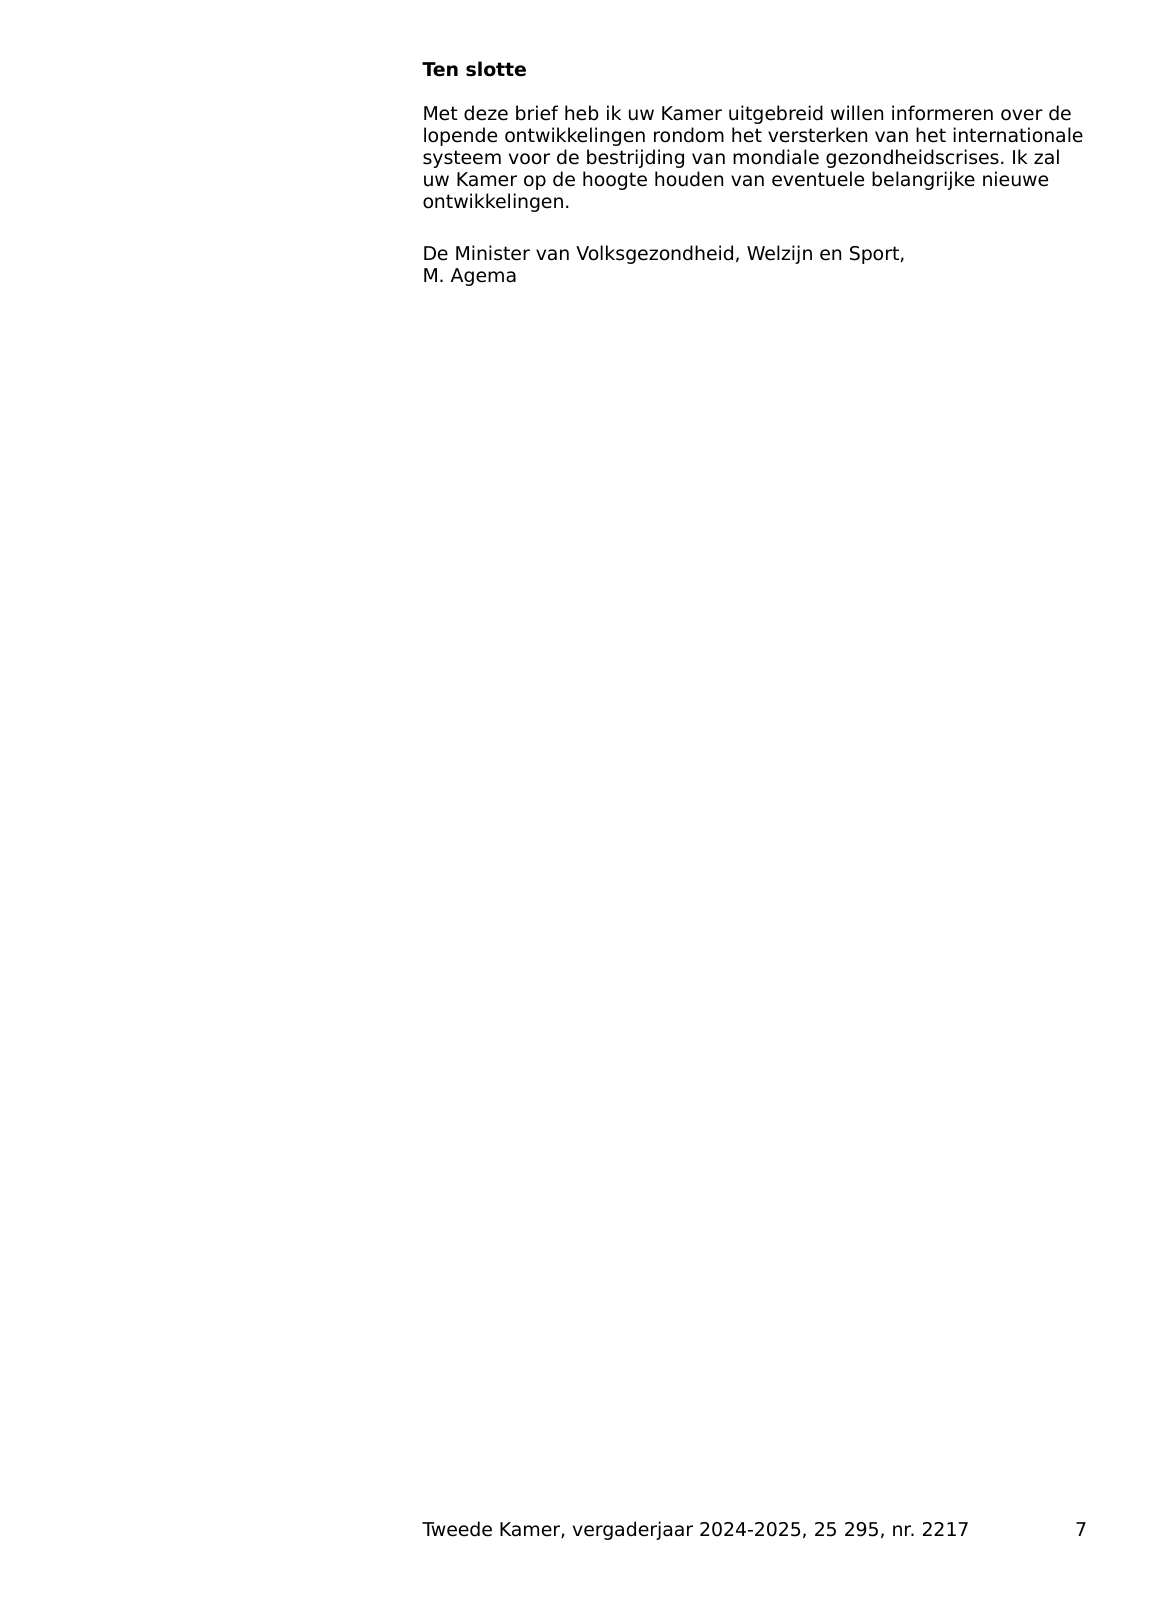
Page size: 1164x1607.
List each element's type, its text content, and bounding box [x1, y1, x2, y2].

subtitle Ten slotte [422, 59, 1087, 81]
text De Minister van Volksgezondheid, Welzijn en Sport, M. Agema [422, 243, 1087, 287]
text Met deze brief heb ik uw Kamer uitgebreid willen informeren over de lopende ontwikkelingen rondom het versterken van het internationale systeem voor de bestrijding van mondiale gezondheidscrises. Ik zal uw Kamer op de hoogte houden van eventuele belangrijke nieuwe ontwikkelingen. [422, 103, 1087, 213]
